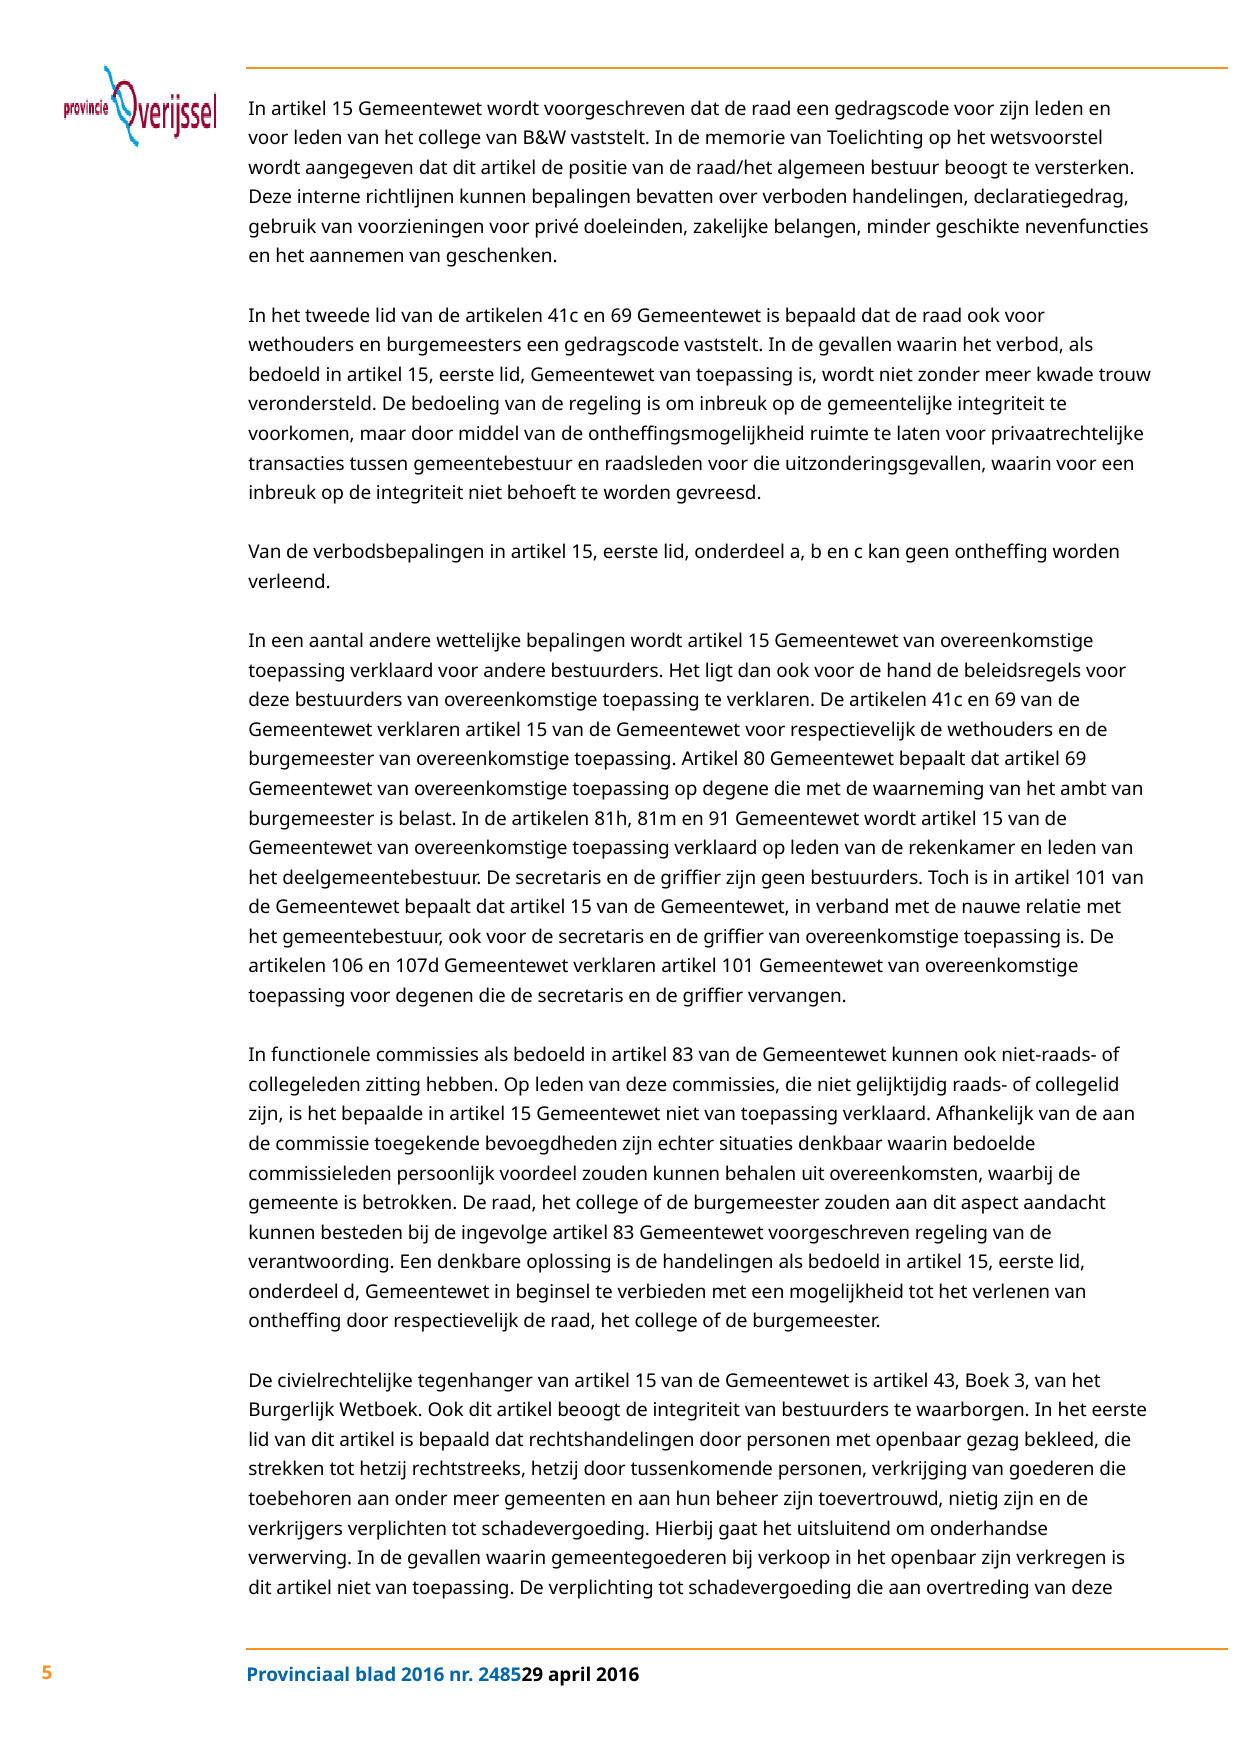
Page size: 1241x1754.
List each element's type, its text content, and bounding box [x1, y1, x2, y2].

text In een aantal andere wettelijke bepalingen wordt artikel 15 Gemeentewet van overeenkomstige toepassing verklaard voor andere bestuurders. Het ligt dan ook voor de hand de beleidsregels voor deze bestuurders van overeenkomstige toepassing te verklaren. De artikelen 41c en 69 van de Gemeentewet verklaren artikel 15 van de Gemeentewet voor respectievelijk de wethouders en de burgemeester van overeenkomstige toepassing. Artikel 80 Gemeentewet bepaalt dat artikel 69 Gemeentewet van overeenkomstige toepassing op degene die met de waarneming van het ambt van burgemeester is belast. In de artikelen 81h, 81m en 91 Gemeentewet wordt artikel 15 van de Gemeentewet van overeenkomstige toepassing verklaard op leden van de rekenkamer en leden van het deelgemeentebestuur. De secretaris en de griffier zijn geen bestuurders. Toch is in artikel 101 van de Gemeentewet bepaalt dat artikel 15 van de Gemeentewet, in verband met de nauwe relatie met het gemeentebestuur, ook voor de secretaris en de griffier van overeenkomstige toepassing is. De artikelen 106 en 107d Gemeentewet verklaren artikel 101 Gemeentewet van overeenkomstige toepassing voor degenen die de secretaris en de griffier vervangen. [248, 627, 1152, 1008]
text De civielrechtelijke tegenhanger van artikel 15 van de Gemeentewet is artikel 43, Boek 3, van het Burgerlijk Wetboek. Ook dit artikel beoogt de integriteit van bestuurders te waarborgen. In het eerste lid van dit artikel is bepaald dat rechtshandelingen door personen met openbaar gezag bekleed, die strekken tot hetzij rechtstreeks, hetzij door tussenkomende personen, verkrijging van goederen die toebehoren aan onder meer gemeenten en aan hun beheer zijn toevertrouwd, nietig zijn en de verkrijgers verplichten tot schadevergoeding. Hierbij gaat het uitsluitend om onderhandse verwerving. In de gevallen waarin gemeentegoederen bij verkoop in het openbaar zijn verkregen is dit artikel niet van toepassing. De verplichting tot schadevergoeding die aan overtreding van deze [248, 1367, 1152, 1600]
text In het tweede lid van de artikelen 41c en 69 Gemeentewet is bepaald dat de raad ook voor wethouders en burgemeesters een gedragscode vaststelt. In de gevallen waarin het verbod, als bedoeld in artikel 15, eerste lid, Gemeentewet van toepassing is, wordt niet zonder meer kwade trouw verondersteld. De bedoeling van de regeling is om inbreuk op de gemeentelijke integriteit te voorkomen, maar door middel van de ontheffingsmogelijkheid ruimte te laten voor privaatrechtelijke transacties tussen gemeentebestuur en raadsleden voor die uitzonderingsgevallen, waarin voor een inbreuk op de integriteit niet behoeft te worden gevreesd. [248, 302, 1152, 505]
picture [41, 47, 231, 172]
text In artikel 15 Gemeentewet wordt voorgeschreven dat de raad een gedragscode voor zijn leden en voor leden van het college van B&W vaststelt. In de memorie van Toelichting op het wetsvoorstel wordt aangegeven dat dit artikel de positie van de raad/het algemeen bestuur beoogt te versterken. Deze interne richtlijnen kunnen bepalingen bevatten over verboden handelingen, declaratiegedrag, gebruik van voorzieningen voor privé doeleinden, zakelijke belangen, minder geschikte nevenfuncties en het aannemen van geschenken. [248, 95, 1152, 268]
text In functionele commissies als bedoeld in artikel 83 van de Gemeentewet kunnen ook niet-raads- of collegeleden zitting hebben. Op leden van deze commissies, die niet gelijktijdig raads- of collegelid zijn, is het bepaalde in artikel 15 Gemeentewet niet van toepassing verklaard. Afhankelijk van de aan de commissie toegekende bevoegdheden zijn echter situaties denkbaar waarin bedoelde commissieleden persoonlijk voordeel zouden kunnen behalen uit overeenkomsten, waarbij de gemeente is betrokken. De raad, het college of de burgemeester zouden aan dit aspect aandacht kunnen besteden bij de ingevolge artikel 83 Gemeentewet voorgeschreven regeling van de verantwoording. Een denkbare oplossing is de handelingen als bedoeld in artikel 15, eerste lid, onderdeel d, Gemeentewet in beginsel te verbieden met een mogelijkheid tot het verlenen van ontheffing door respectievelijk de raad, het college of de burgemeester. [248, 1041, 1152, 1333]
text Van de verbodsbepalingen in artikel 15, eerste lid, onderdeel a, b en c kan geen ontheffing worden verleend. [248, 538, 1152, 594]
